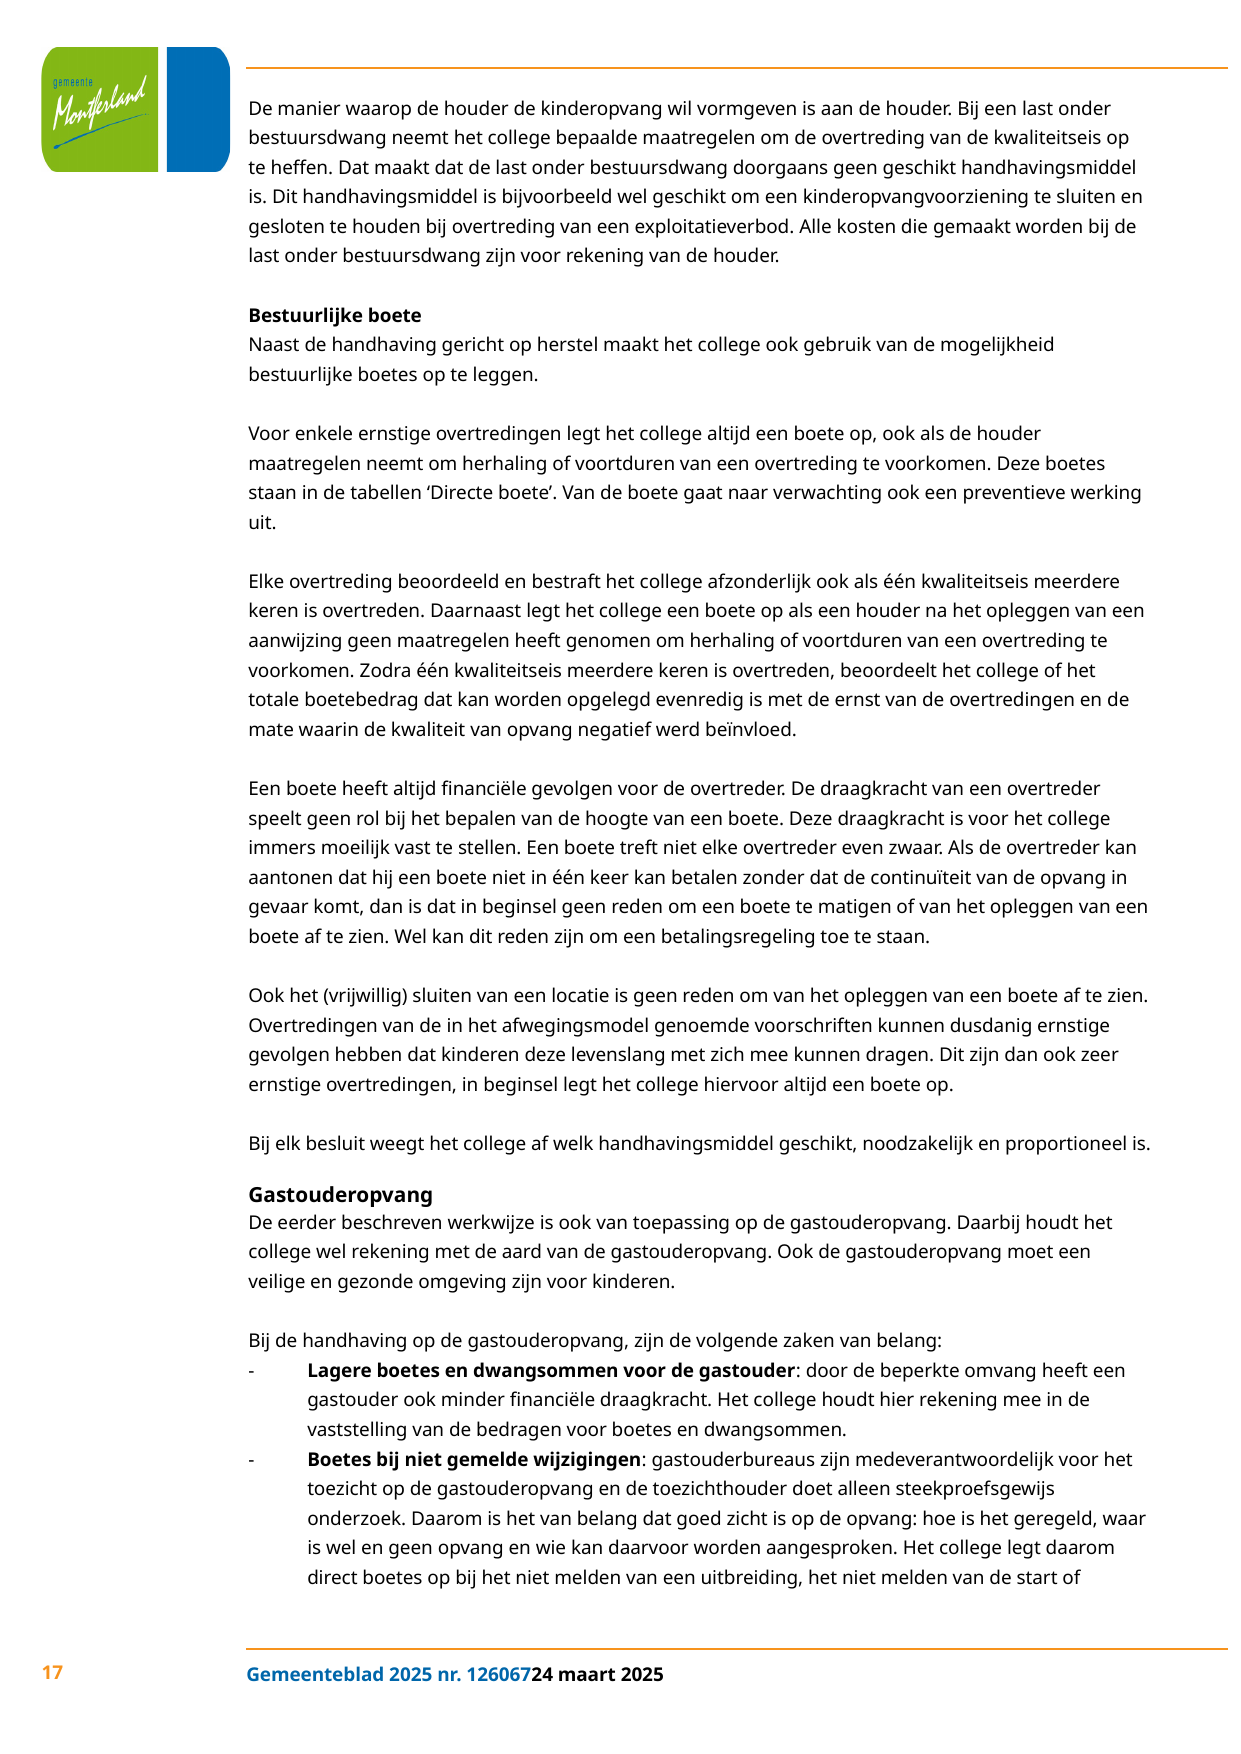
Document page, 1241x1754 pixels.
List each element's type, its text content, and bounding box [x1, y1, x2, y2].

text Elke overtreding beoordeeld en bestraft het college afzonderlijk ook als één kwaliteitseis meerdere keren is overtreden. Daarnaast legt het college een boete op als een houder na het opleggen van een aanwijzing geen maatregelen heeft genomen om herhaling of voortduren van een overtreding te voorkomen. Zodra één kwaliteitseis meerdere keren is overtreden, beoordeelt het college of het totale boetebedrag dat kan worden opgelegd evenredig is met de ernst van de overtredingen en de mate waarin de kwaliteit van opvang negatief werd beïnvloed. [248, 568, 1152, 742]
list Boetes bij niet gemelde wijzigingen: gastouderbureaus zijn medeverantwoordelijk voor het toezicht op de gastouderopvang en de toezichthouder doet alleen steekproefsgewijs onderzoek. Daarom is het van belang dat goed zicht is op de opvang: hoe is het geregeld, waar is wel en geen opvang en wie kan daarvoor worden aangesproken. Het college legt daarom direct boetes op bij het niet melden van een uitbreiding, het niet melden van de start of [248, 1446, 1152, 1590]
text Bestuurlijke boete [248, 302, 1152, 328]
text Een boete heeft altijd financiële gevolgen voor de overtreder. De draagkracht van een overtreder speelt geen rol bij het bepalen van de hoogte van een boete. Deze draagkracht is voor het college immers moeilijk vast te stellen. Een boete treft niet elke overtreder even zwaar. Als de overtreder kan aantonen dat hij een boete niet in één keer kan betalen zonder dat de continuïteit van de opvang in gevaar komt, dan is dat in beginsel geen reden om een boete te matigen of van het opleggen van een boete af te zien. Wel kan dit reden zijn om een betalingsregeling toe te staan. [248, 775, 1152, 949]
text Voor enkele ernstige overtredingen legt het college altijd een boete op, ook als de houder maatregelen neemt om herhaling of voortduren van een overtreding te voorkomen. Deze boetes staan in de tabellen ‘Directe boete’. Van de boete gaat naar verwachting ook een preventieve werking uit. [248, 420, 1152, 535]
text Bij elk besluit weegt het college af welk handhavingsmiddel geschikt, noodzakelijk en proportioneel is. [248, 1130, 1152, 1156]
text Naast de handhaving gericht op herstel maakt het college ook gebruik van de mogelijkheid bestuurlijke boetes op te leggen. [248, 331, 1152, 387]
text Gastouderopvang [248, 1181, 1152, 1209]
text De manier waarop de houder de kinderopvang wil vormgeven is aan de houder. Bij een last onder bestuursdwang neemt het college bepaalde maatregelen om de overtreding van de kwaliteitseis op te heffen. Dat maakt dat de last onder bestuursdwang doorgaans geen geschikt handhavingsmiddel is. Dit handhavingsmiddel is bijvoorbeeld wel geschikt om een kinderopvangvoorziening te sluiten en gesloten te houden bij overtreding van een exploitatieverbod. Alle kosten die gemaakt worden bij de last onder bestuursdwang zijn voor rekening van de houder. [248, 95, 1152, 268]
text De eerder beschreven werkwijze is ook van toepassing op de gastouderopvang. Daarbij houdt het college wel rekening met de aard van de gastouderopvang. Ook de gastouderopvang moet een veilige en gezonde omgeving zijn voor kinderen. [248, 1209, 1152, 1294]
picture [41, 47, 231, 172]
text Bij de handhaving op de gastouderopvang, zijn de volgende zaken van belang: [248, 1327, 1152, 1353]
list Lagere boetes en dwangsommen voor de gastouder: door de beperkte omvang heeft een gastouder ook minder financiële draagkracht. Het college houdt hier rekening mee in de vaststelling van de bedragen voor boetes en dwangsommen. [248, 1357, 1152, 1442]
text Ook het (vrijwillig) sluiten van een locatie is geen reden om van het opleggen van een boete af te zien. Overtredingen van de in het afwegingsmodel genoemde voorschriften kunnen dusdanig ernstige gevolgen hebben dat kinderen deze levenslang met zich mee kunnen dragen. Dit zijn dan ook zeer ernstige overtredingen, in beginsel legt het college hiervoor altijd een boete op. [248, 982, 1152, 1097]
